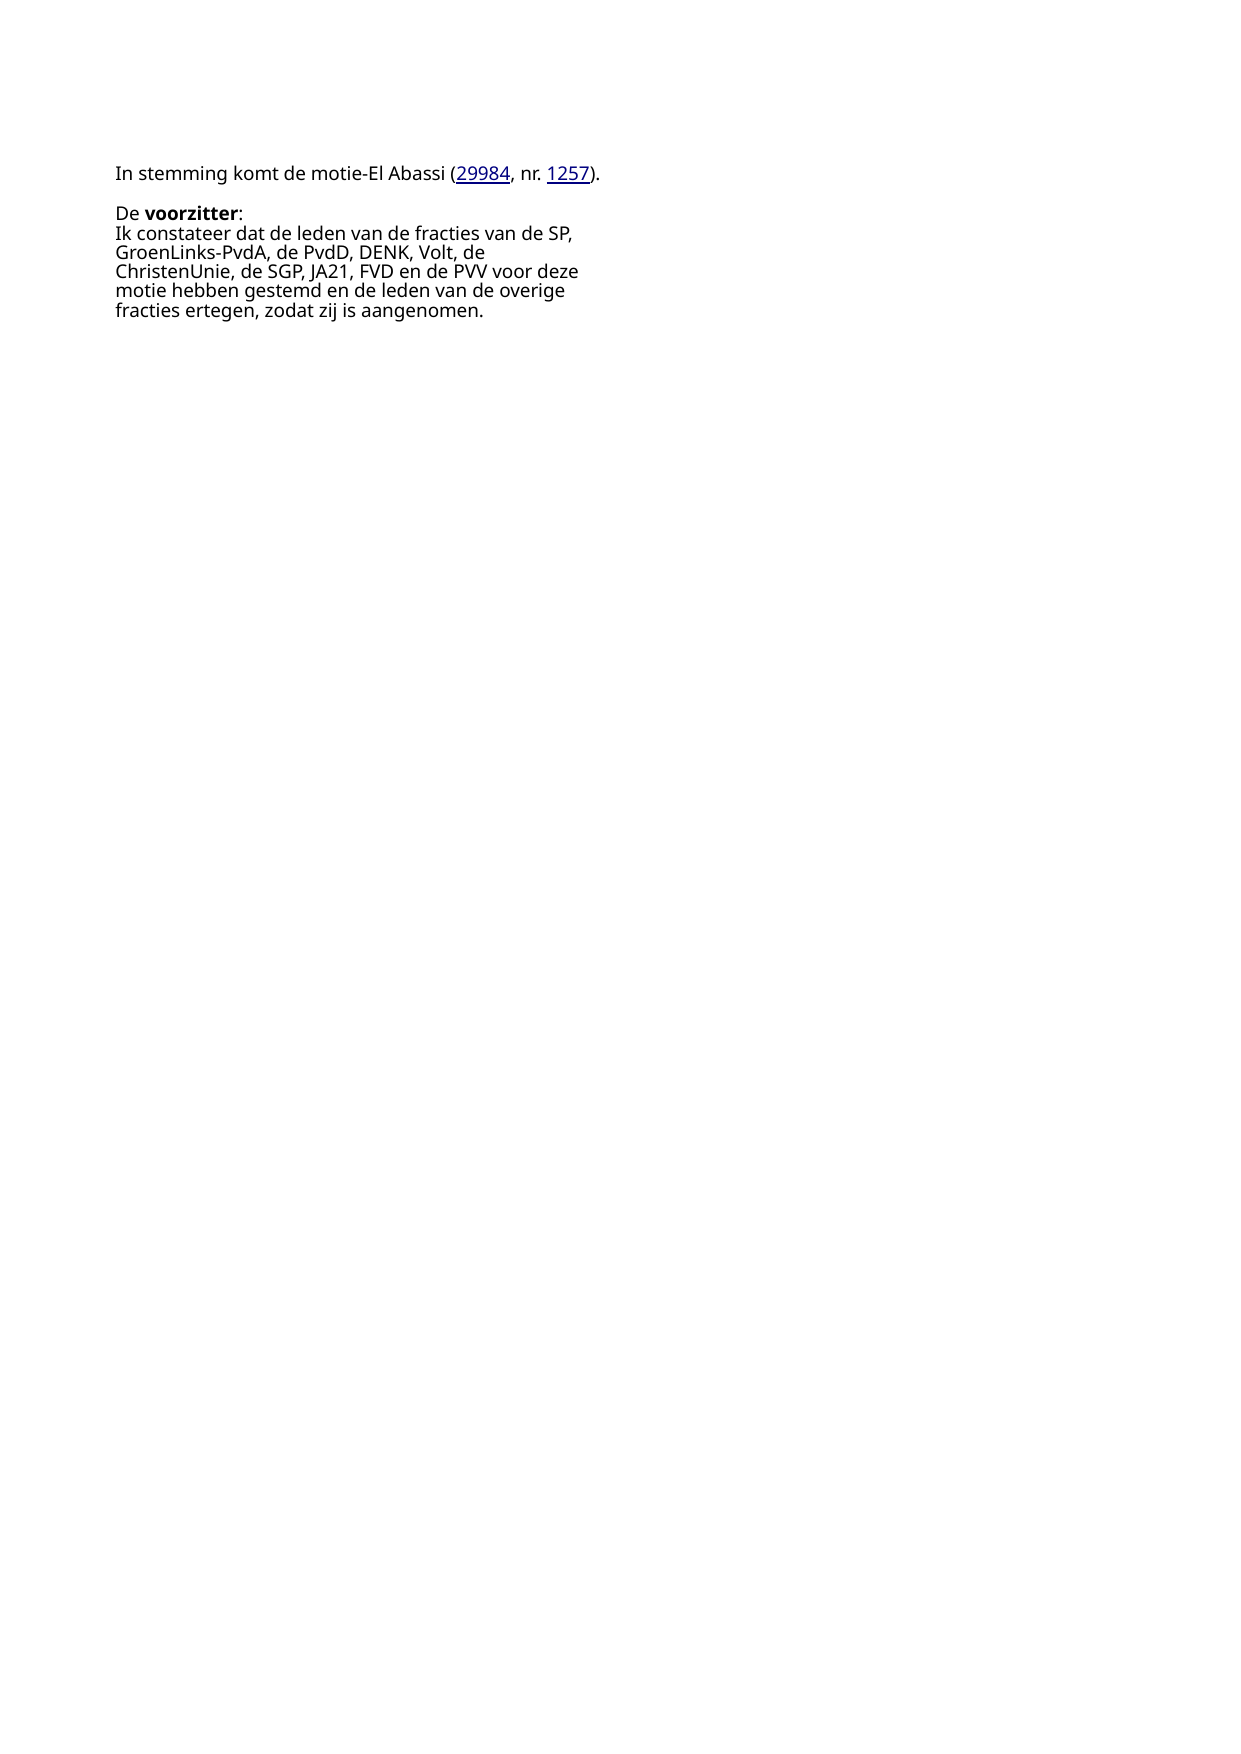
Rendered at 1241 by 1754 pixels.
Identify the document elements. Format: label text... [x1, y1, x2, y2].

text De voorzitter: [115, 205, 605, 225]
text Ik constateer dat de leden van de fracties van de SP, GroenLinks-PvdA, de PvdD, DENK, Volt, de ChristenUnie, de SGP, JA21, FVD en de PVV voor deze motie hebben gestemd en de leden van de overige fracties ertegen, zodat zij is aangenomen. [115, 225, 605, 321]
text In stemming komt de motie-El Abassi (29984, nr. 1257). [115, 165, 605, 184]
